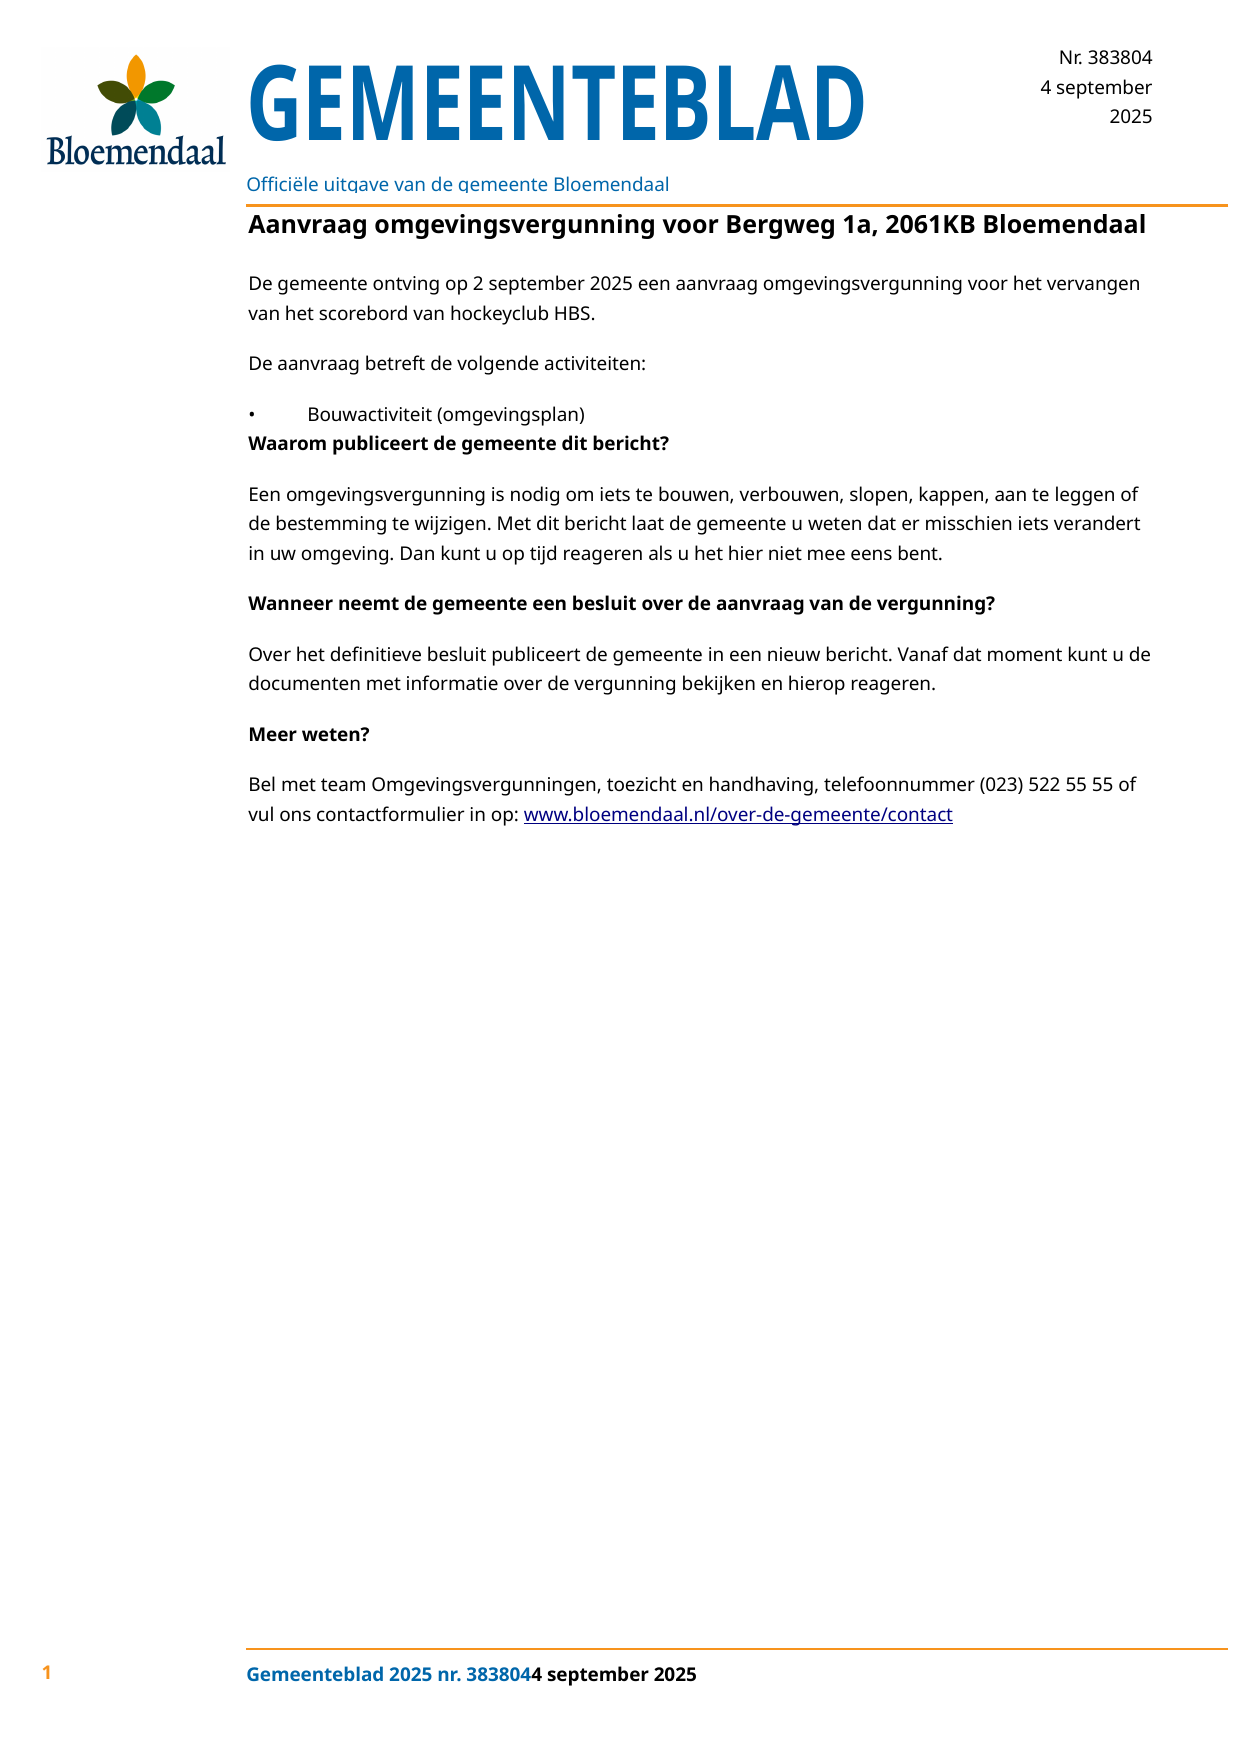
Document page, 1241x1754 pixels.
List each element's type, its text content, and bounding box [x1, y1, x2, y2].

picture [41, 47, 231, 172]
text Bel met team Omgevingsvergunningen, toezicht en handhaving, telefoonnummer (023) 522 55 55 of vul ons contactformulier in op: www.bloemendaal.nl/over-de-gemeente/contact [248, 771, 1152, 826]
text De aanvraag betreft de volgende activiteiten: [248, 350, 1152, 376]
text Wanneer neemt de gemeente een besluit over de aanvraag van de vergunning? [248, 590, 1152, 616]
text Over het definitieve besluit publiceert de gemeente in een nieuw bericht. Vanaf dat moment kunt u de documenten met informatie over de vergunning bekijken en hierop reageren. [248, 641, 1152, 696]
text Meer weten? [248, 721, 1152, 746]
text Waarom publiceert de gemeente dit bericht? [248, 430, 1152, 456]
text Een omgevingsvergunning is nodig om iets te bouwen, verbouwen, slopen, kappen, aan te leggen of de bestemming te wijzigen. Met dit bericht laat de gemeente u weten dat er misschien iets verandert in uw omgeving. Dan kunt u op tijd reageren als u het hier niet mee eens bent. [248, 481, 1152, 566]
list Bouwactiviteit (omgevingsplan) [248, 401, 1152, 426]
text Aanvraag omgevingsvergunning voor Bergweg 1a, 2061KB Bloemendaal [248, 207, 1152, 241]
text De gemeente ontving op 2 september 2025 een aanvraag omgevingsvergunning voor het vervangen van het scorebord van hockeyclub HBS. [248, 270, 1152, 326]
